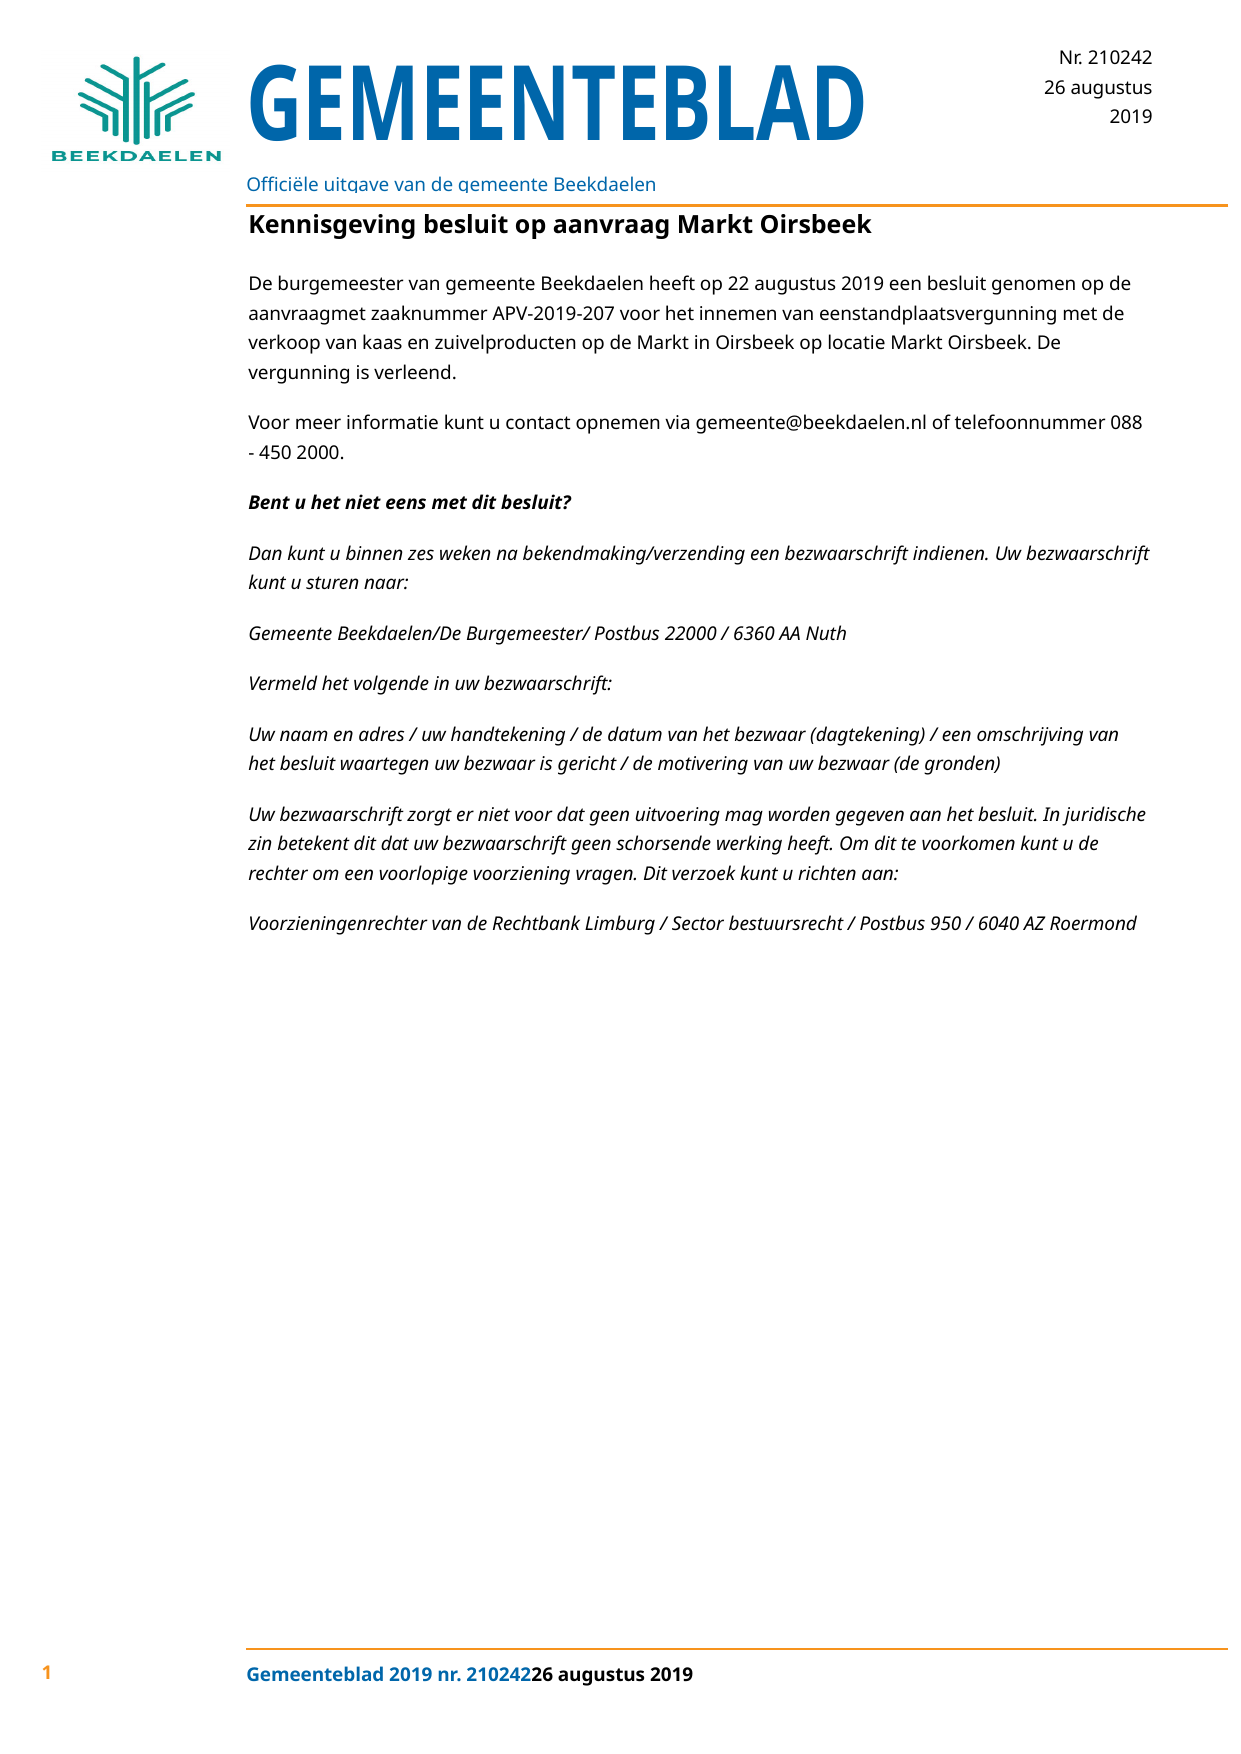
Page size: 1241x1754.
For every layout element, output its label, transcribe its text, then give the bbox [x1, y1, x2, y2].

text Voorzieningenrechter van de Rechtbank Limburg / Sector bestuursrecht / Postbus 950 / 6040 AZ Roermond [248, 910, 1152, 936]
text Kennisgeving besluit op aanvraag Markt Oirsbeek [248, 207, 1152, 241]
text Vermeld het volgende in uw bezwaarschrift: [248, 670, 1152, 696]
text Dan kunt u binnen zes weken na bekendmaking/verzending een bezwaarschrift indienen. Uw bezwaarschrift kunt u sturen naar: [248, 540, 1152, 595]
text Bent u het niet eens met dit besluit? [248, 489, 1152, 515]
text Uw naam en adres / uw handtekening / de datum van het bezwaar (dagtekening) / een omschrijving van het besluit waartegen uw bezwaar is gericht / de motivering van uw bezwaar (de gronden) [248, 721, 1152, 776]
text Uw bezwaarschrift zorgt er niet voor dat geen uitvoering mag worden gegeven aan het besluit. In juridische zin betekent dit dat uw bezwaarschrift geen schorsende werking heeft. Om dit te voorkomen kunt u de rechter om een voorlopige voorziening vragen. Dit verzoek kunt u richten aan: [248, 801, 1152, 886]
text De burgemeester van gemeente Beekdaelen heeft op 22 augustus 2019 een besluit genomen op de aanvraagmet zaaknummer APV-2019-207 voor het innemen van eenstandplaatsvergunning met de verkoop van kaas en zuivelproducten op de Markt in Oirsbeek op locatie Markt Oirsbeek. De vergunning is verleend. [248, 270, 1152, 385]
picture [41, 47, 231, 172]
text Gemeente Beekdaelen/De Burgemeester/ Postbus 22000 / 6360 AA Nuth [248, 620, 1152, 646]
text Voor meer informatie kunt u contact opnemen via gemeente@beekdaelen.nl of telefoonnummer 088 - 450 2000. [248, 409, 1152, 465]
